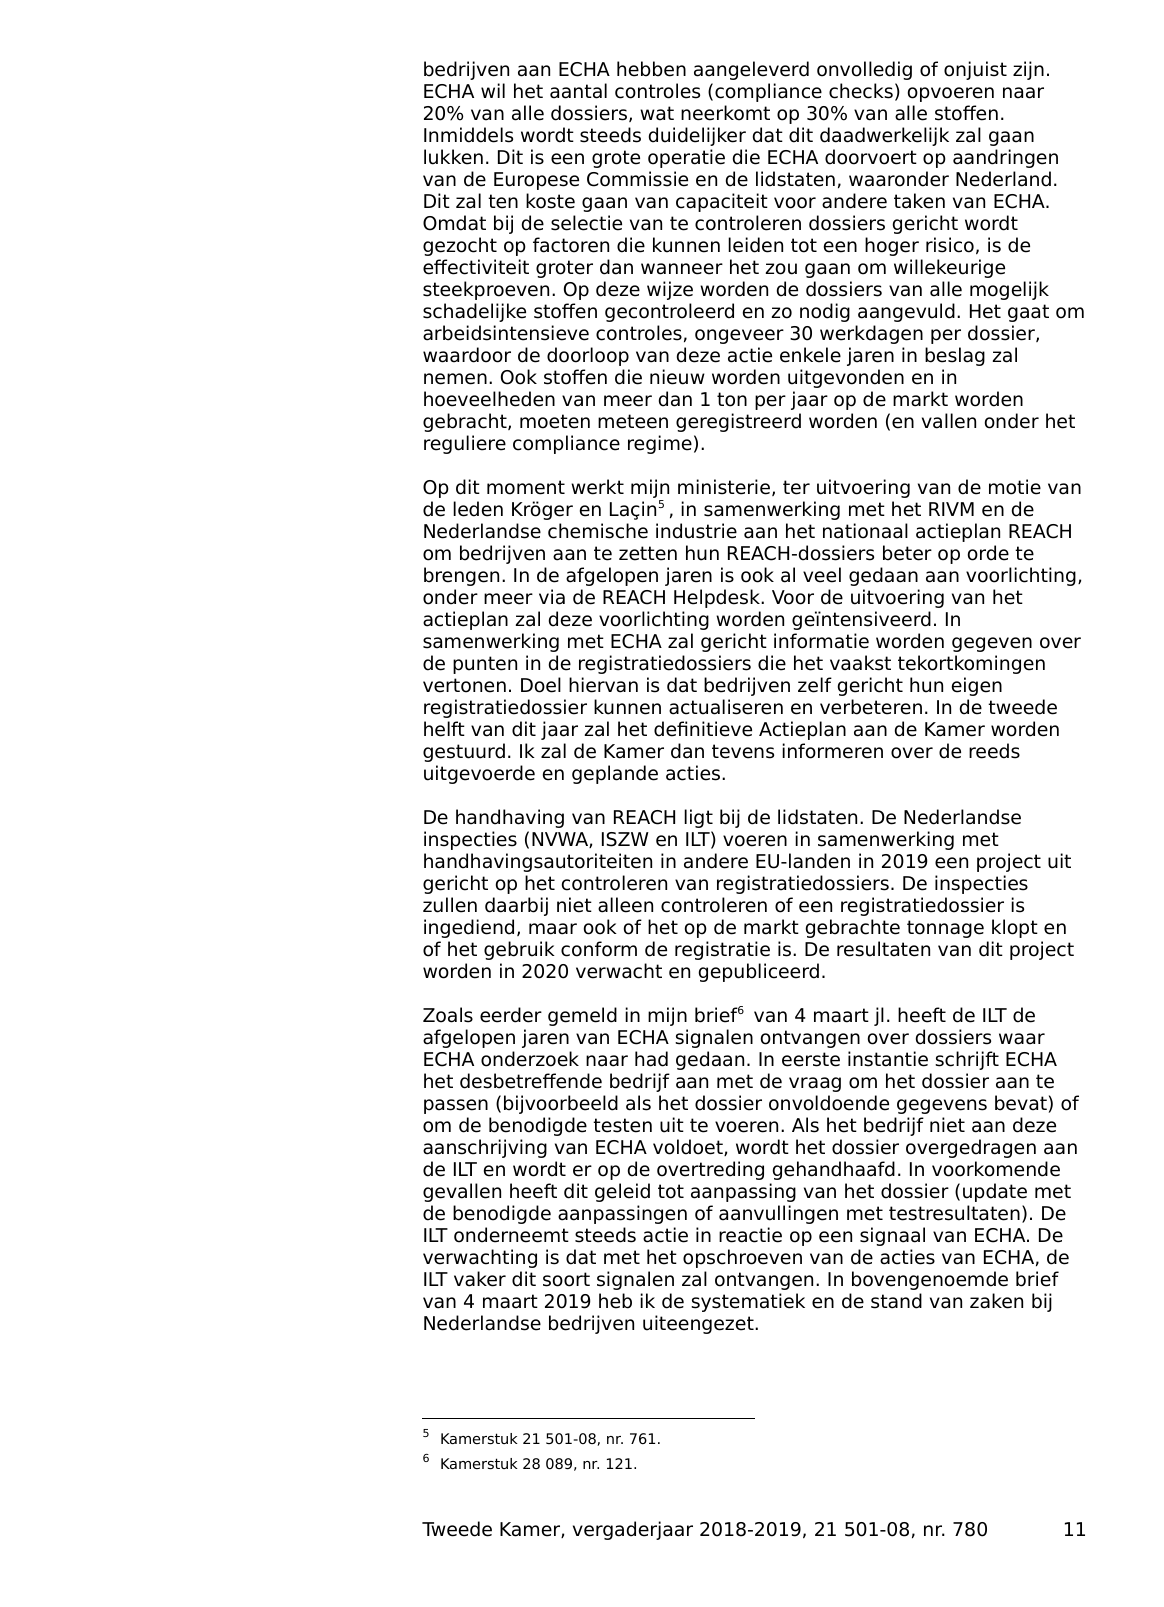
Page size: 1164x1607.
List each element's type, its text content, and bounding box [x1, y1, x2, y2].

text De handhaving van REACH ligt bij de lidstaten. De Nederlandse inspecties (NVWA, ISZW en ILT) voeren in samenwerking met handhavingsautoriteiten in andere EU-landen in 2019 een project uit gericht op het controleren van registratiedossiers. De inspecties zullen daarbij niet alleen controleren of een registratiedossier is ingediend, maar ook of het op de markt gebrachte tonnage klopt en of het gebruik conform de registratie is. De resultaten van dit project worden in 2020 verwacht en gepubliceerd. [422, 807, 1087, 983]
text Op dit moment werkt mijn ministerie, ter uitvoering van de motie van de leden Kröger en Laçin, in samenwerking met het RIVM en de Nederlandse chemische industrie aan het nationaal actieplan REACH om bedrijven aan te zetten hun REACH-dossiers beter op orde te brengen. In de afgelopen jaren is ook al veel gedaan aan voorlichting, onder meer via de REACH Helpdesk. Voor de uitvoering van het actieplan zal deze voorlichting worden geïntensiveerd. In samenwerking met ECHA zal gericht informatie worden gegeven over de punten in de registratiedossiers die het vaakst tekortkomingen vertonen. Doel hiervan is dat bedrijven zelf gericht hun eigen registratiedossier kunnen actualiseren en verbeteren. In de tweede helft van dit jaar zal het definitieve Actieplan aan de Kamer worden gestuurd. Ik zal de Kamer dan tevens informeren over de reeds uitgevoerde en geplande acties. [422, 477, 1087, 784]
text bedrijven aan ECHA hebben aangeleverd onvolledig of onjuist zijn. ECHA wil het aantal controles (compliance checks) opvoeren naar 20% van alle dossiers, wat neerkomt op 30% van alle stoffen. Inmiddels wordt steeds duidelijker dat dit daadwerkelijk zal gaan lukken. Dit is een grote operatie die ECHA doorvoert op aandringen van de Europese Commissie en de lidstaten, waaronder Nederland. Dit zal ten koste gaan van capaciteit voor andere taken van ECHA. Omdat bij de selectie van te controleren dossiers gericht wordt gezocht op factoren die kunnen leiden tot een hoger risico, is de effectiviteit groter dan wanneer het zou gaan om willekeurige steekproeven. Op deze wijze worden de dossiers van alle mogelijk schadelijke stoffen gecontroleerd en zo nodig aangevuld. Het gaat om arbeidsintensieve controles, ongeveer 30 werkdagen per dossier, waardoor de doorloop van deze actie enkele jaren in beslag zal nemen. Ook stoffen die nieuw worden uitgevonden en in hoeveelheden van meer dan 1 ton per jaar op de markt worden gebracht, moeten meteen geregistreerd worden (en vallen onder het reguliere compliance regime). [422, 59, 1087, 455]
text Kamerstuk 21 501-08, nr. 761. [422, 1427, 1087, 1449]
text Zoals eerder gemeld in mijn brief van 4 maart jl. heeft de ILT de afgelopen jaren van ECHA signalen ontvangen over dossiers waar ECHA onderzoek naar had gedaan. In eerste instantie schrijft ECHA het desbetreffende bedrijf aan met de vraag om het dossier aan te passen (bijvoorbeeld als het dossier onvoldoende gegevens bevat) of om de benodigde testen uit te voeren. Als het bedrijf niet aan deze aanschrijving van ECHA voldoet, wordt het dossier overgedragen aan de ILT en wordt er op de overtreding gehandhaafd. In voorkomende gevallen heeft dit geleid tot aanpassing van het dossier (update met de benodigde aanpassingen of aanvullingen met testresultaten). De ILT onderneemt steeds actie in reactie op een signaal van ECHA. De verwachting is dat met het opschroeven van de acties van ECHA, de ILT vaker dit soort signalen zal ontvangen. In bovengenoemde brief van 4 maart 2019 heb ik de systematiek en de stand van zaken bij Nederlandse bedrijven uiteengezet. [422, 1005, 1087, 1334]
text Kamerstuk 28 089, nr. 121. [422, 1452, 1087, 1474]
